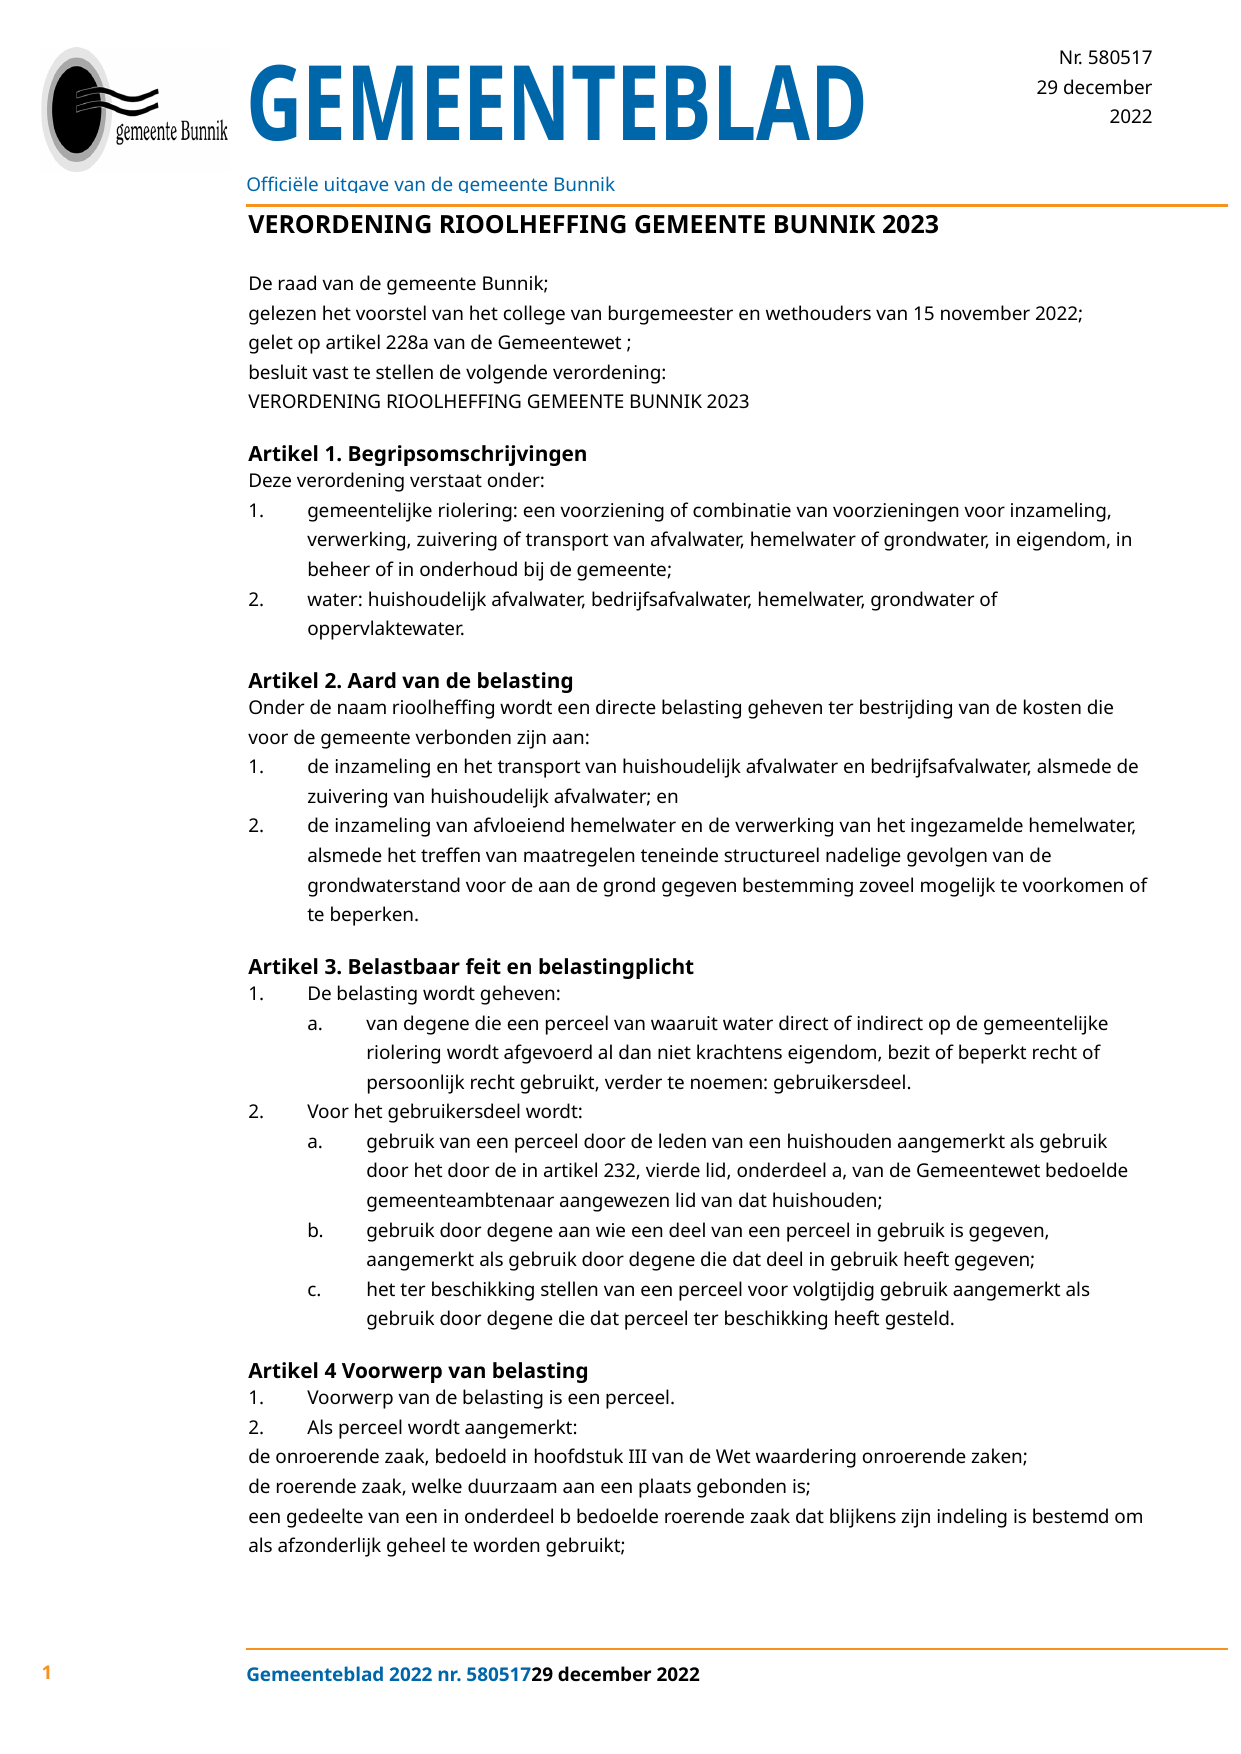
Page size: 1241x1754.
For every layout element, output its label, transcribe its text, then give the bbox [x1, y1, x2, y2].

list van degene die een perceel van waaruit water direct of indirect op de gemeentelijke riolering wordt afgevoerd al dan niet krachtens eigendom, bezit of beperkt recht of persoonlijk recht gebruikt, verder te noemen: gebruikersdeel. [307, 1010, 1152, 1095]
text besluit vast te stellen de volgende verordening: [248, 359, 1152, 385]
text Deze verordening verstaat onder: [248, 467, 1152, 493]
list water: huishoudelijk afvalwater, bedrijfsafvalwater, hemelwater, grondwater of oppervlaktewater. [248, 586, 1152, 641]
text De raad van de gemeente Bunnik; [248, 270, 1152, 296]
list de inzameling en het transport van huishoudelijk afvalwater en bedrijfsafvalwater, alsmede de zuivering van huishoudelijk afvalwater; en [248, 753, 1152, 809]
text gelezen het voorstel van het college van burgemeester en wethouders van 15 november 2022; [248, 300, 1152, 326]
list gemeentelijke riolering: een voorziening of combinatie van voorzieningen voor inzameling, verwerking, zuivering of transport van afvalwater, hemelwater of grondwater, in eigendom, in beheer of in onderhoud bij de gemeente; [248, 497, 1152, 582]
text een gedeelte van een in onderdeel b bedoelde roerende zaak dat blijkens zijn indeling is bestemd om als afzonderlijk geheel te worden gebruikt; [248, 1503, 1152, 1558]
text Artikel 2. Aard van de belasting [248, 666, 1152, 694]
text de roerende zaak, welke duurzaam aan een plaats gebonden is; [248, 1473, 1152, 1499]
list De belasting wordt geheven: [248, 980, 1152, 1006]
text Artikel 1. Begripsomschrijvingen [248, 439, 1152, 467]
text VERORDENING RIOOLHEFFING GEMEENTE BUNNIK 2023 [248, 207, 1152, 241]
list de inzameling van afvloeiend hemelwater en de verwerking van het ingezamelde hemelwater, alsmede het treffen van maatregelen teneinde structureel nadelige gevolgen van de grondwaterstand voor de aan de grond gegeven bestemming zoveel mogelijk te voorkomen of te beperken. [248, 813, 1152, 927]
list Als perceel wordt aangemerkt: [248, 1414, 1152, 1440]
text VERORDENING RIOOLHEFFING GEMEENTE BUNNIK 2023 [248, 389, 1152, 414]
text Onder de naam rioolheffing wordt een directe belasting geheven ter bestrijding van de kosten die voor de gemeente verbonden zijn aan: [248, 694, 1152, 749]
list Voor het gebruikersdeel wordt: [248, 1098, 1152, 1124]
list gebruik door degene aan wie een deel van een perceel in gebruik is gegeven, aangemerkt als gebruik door degene die dat deel in gebruik heeft gegeven; [307, 1217, 1152, 1272]
list gebruik van een perceel door de leden van een huishouden aangemerkt als gebruik door het door de in artikel 232, vierde lid, onderdeel a, van de Gemeentewet bedoelde gemeenteambtenaar aangewezen lid van dat huishouden; [307, 1128, 1152, 1213]
text gelet op artikel 228a van de Gemeentewet ; [248, 329, 1152, 355]
list Voorwerp van de belasting is een perceel. [248, 1384, 1152, 1410]
text Artikel 3. Belastbaar feit en belastingplicht [248, 952, 1152, 980]
list het ter beschikking stellen van een perceel voor volgtijdig gebruik aangemerkt als gebruik door degene die dat perceel ter beschikking heeft gesteld. [307, 1276, 1152, 1331]
picture [41, 47, 231, 172]
text Artikel 4 Voorwerp van belasting [248, 1356, 1152, 1384]
text de onroerende zaak, bedoeld in hoofdstuk III van de Wet waardering onroerende zaken; [248, 1444, 1152, 1469]
